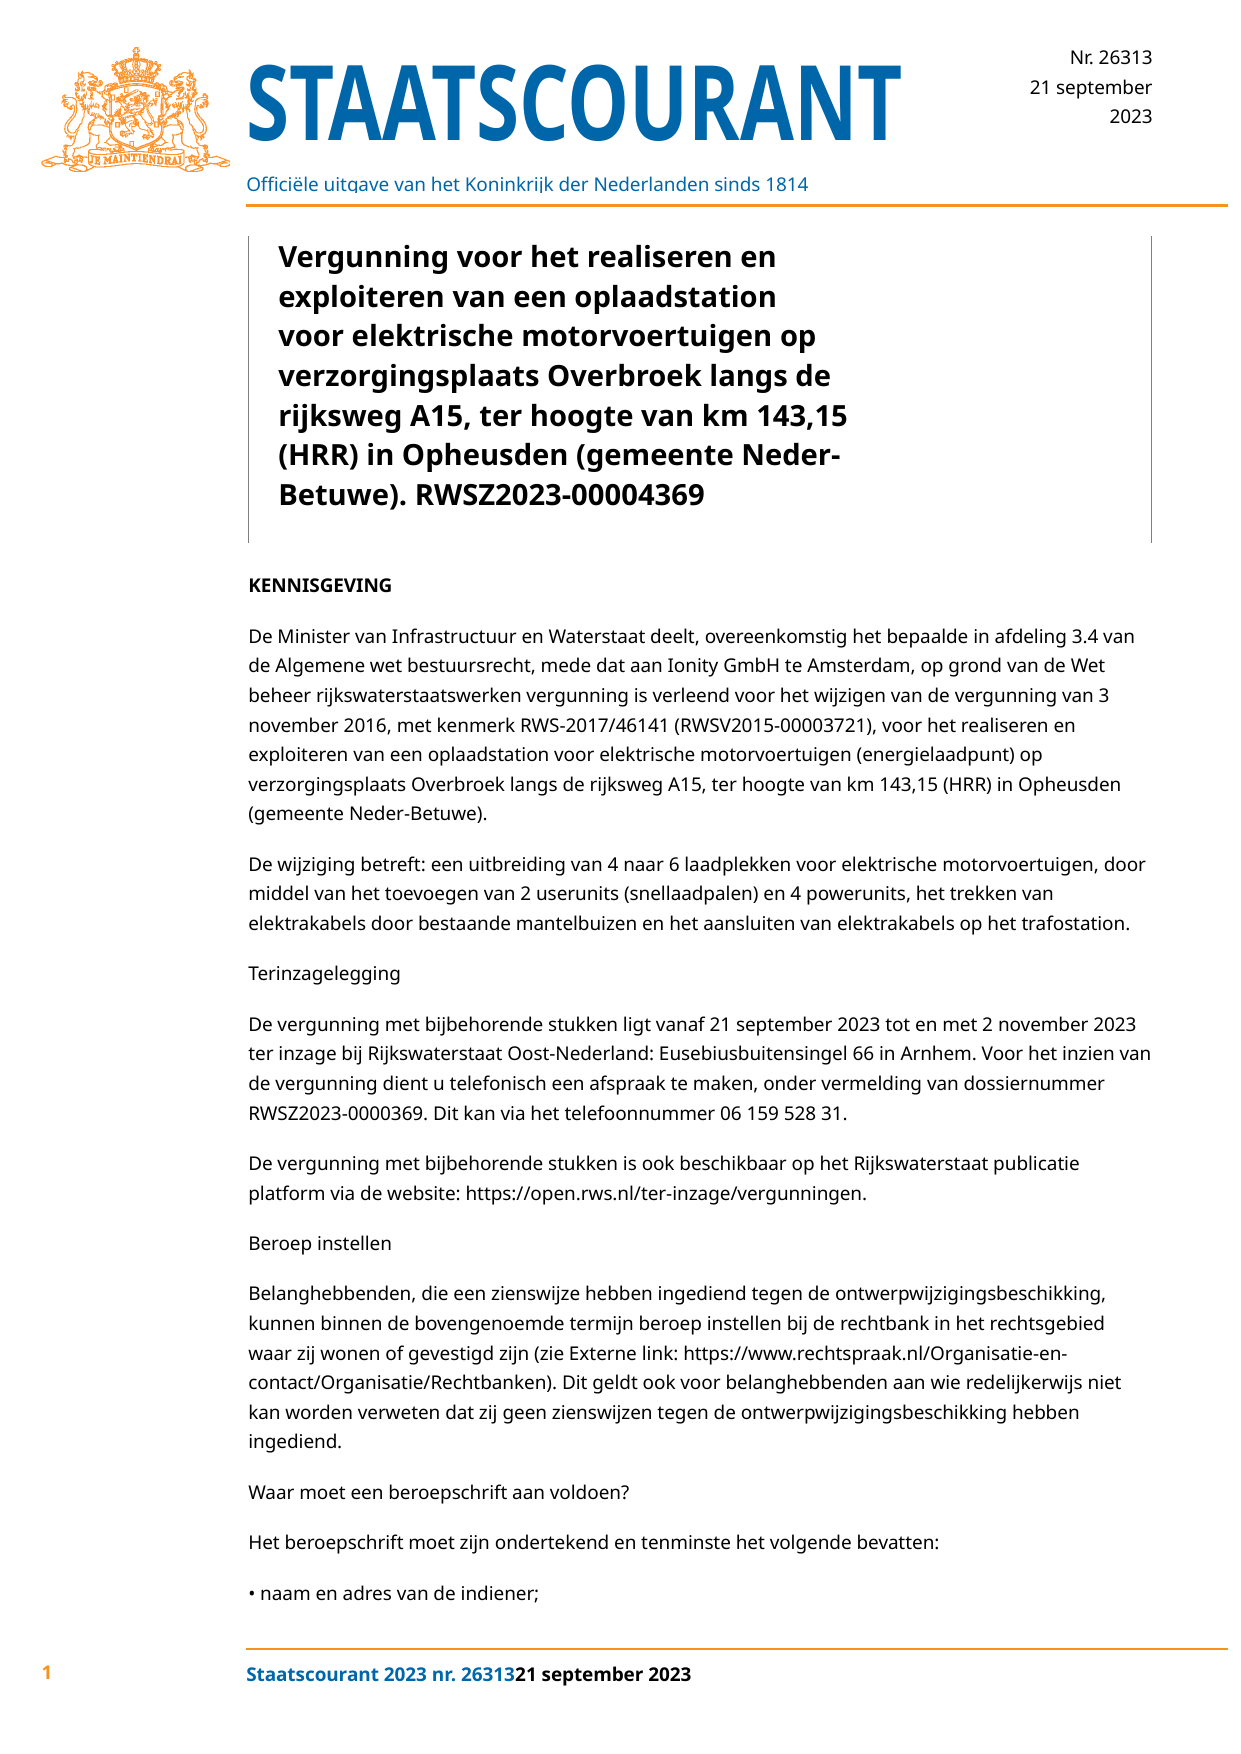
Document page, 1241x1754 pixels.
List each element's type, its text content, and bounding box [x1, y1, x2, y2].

text De Minister van Infrastructuur en Waterstaat deelt, overeenkomstig het bepaalde in afdeling 3.4 van de Algemene wet bestuursrecht, mede dat aan Ionity GmbH te Amsterdam, op grond van de Wet beheer rijkswaterstaatswerken vergunning is verleend voor het wijzigen van de vergunning van 3 november 2016, met kenmerk RWS-2017/46141 (RWSV2015-00003721), voor het realiseren en exploiteren van een oplaadstation voor elektrische motorvoertuigen (energielaadpunt) op verzorgingsplaats Overbroek langs de rijksweg A15, ter hoogte van km 143,15 (HRR) in Opheusden (gemeente Neder-Betuwe). [248, 623, 1152, 826]
text KENNISGEVING [248, 573, 1152, 598]
table_header [850, 414, 1151, 543]
text De vergunning met bijbehorende stukken is ook beschikbaar op het Rijkswaterstaat publicatie platform via de website: https://open.rws.nl/ter-inzage/vergunningen. [248, 1150, 1152, 1206]
text De vergunning met bijbehorende stukken ligt vanaf 21 september 2023 tot en met 2 november 2023 ter inzage bij Rijkswaterstaat Oost-Nederland: Eusebiusbuitensingel 66 in Arnhem. Voor het inzien van de vergunning dient u telefonisch een afspraak te maken, onder vermelding van dossiernummer RWSZ2023-0000369. Dit kan via het telefoonnummer 06 159 528 31. [248, 1011, 1152, 1126]
text Waar moet een beroepschrift aan voldoen? [248, 1479, 1152, 1505]
picture [912, 236, 1090, 414]
picture [41, 47, 231, 172]
text Belanghebbenden, die een zienswijze hebben ingediend tegen de ontwerpwijzigingsbeschikking, kunnen binnen de bovengenoemde termijn beroep instellen bij de rechtbank in het rechtsgebied waar zij wonen of gevestigd zijn (zie Externe link: https://www.rechtspraak.nl/Organisatie-en-contact/Organisatie/Rechtbanken). Dit geldt ook voor belanghebbenden aan wie redelijkerwijs niet kan worden verweten dat zij geen zienswijzen tegen de ontwerpwijzigingsbeschikking hebben ingediend. [248, 1281, 1152, 1454]
text Het beroepschrift moet zijn ondertekend en tenminste het volgende bevatten: [248, 1529, 1152, 1555]
text Beroep instellen [248, 1230, 1152, 1256]
text Terinzagelegging [248, 961, 1152, 986]
text De wijziging betreft: een uitbreiding van 4 naar 6 laadplekken voor elektrische motorvoertuigen, door middel van het toevoegen van 2 userunits (snellaadpalen) en 4 powerunits, het trekken van elektrakabels door bestaande mantelbuizen en het aansluiten van elektrakabels op het trafostation. [248, 851, 1152, 936]
text • naam en adres van de indiener; [248, 1580, 1152, 1606]
table_header [1090, 236, 1151, 413]
table_header Vergunning voor het realiseren en exploiteren van een oplaadstation voor elektrische motorvoertuigen op verzorgingsplaats Overbroek langs de rijksweg A15, ter hoogte van km 143,15 (HRR) in Opheusden (gemeente Neder-Betuwe). RWSZ2023-00004369 [249, 236, 850, 543]
table_header [850, 236, 912, 413]
